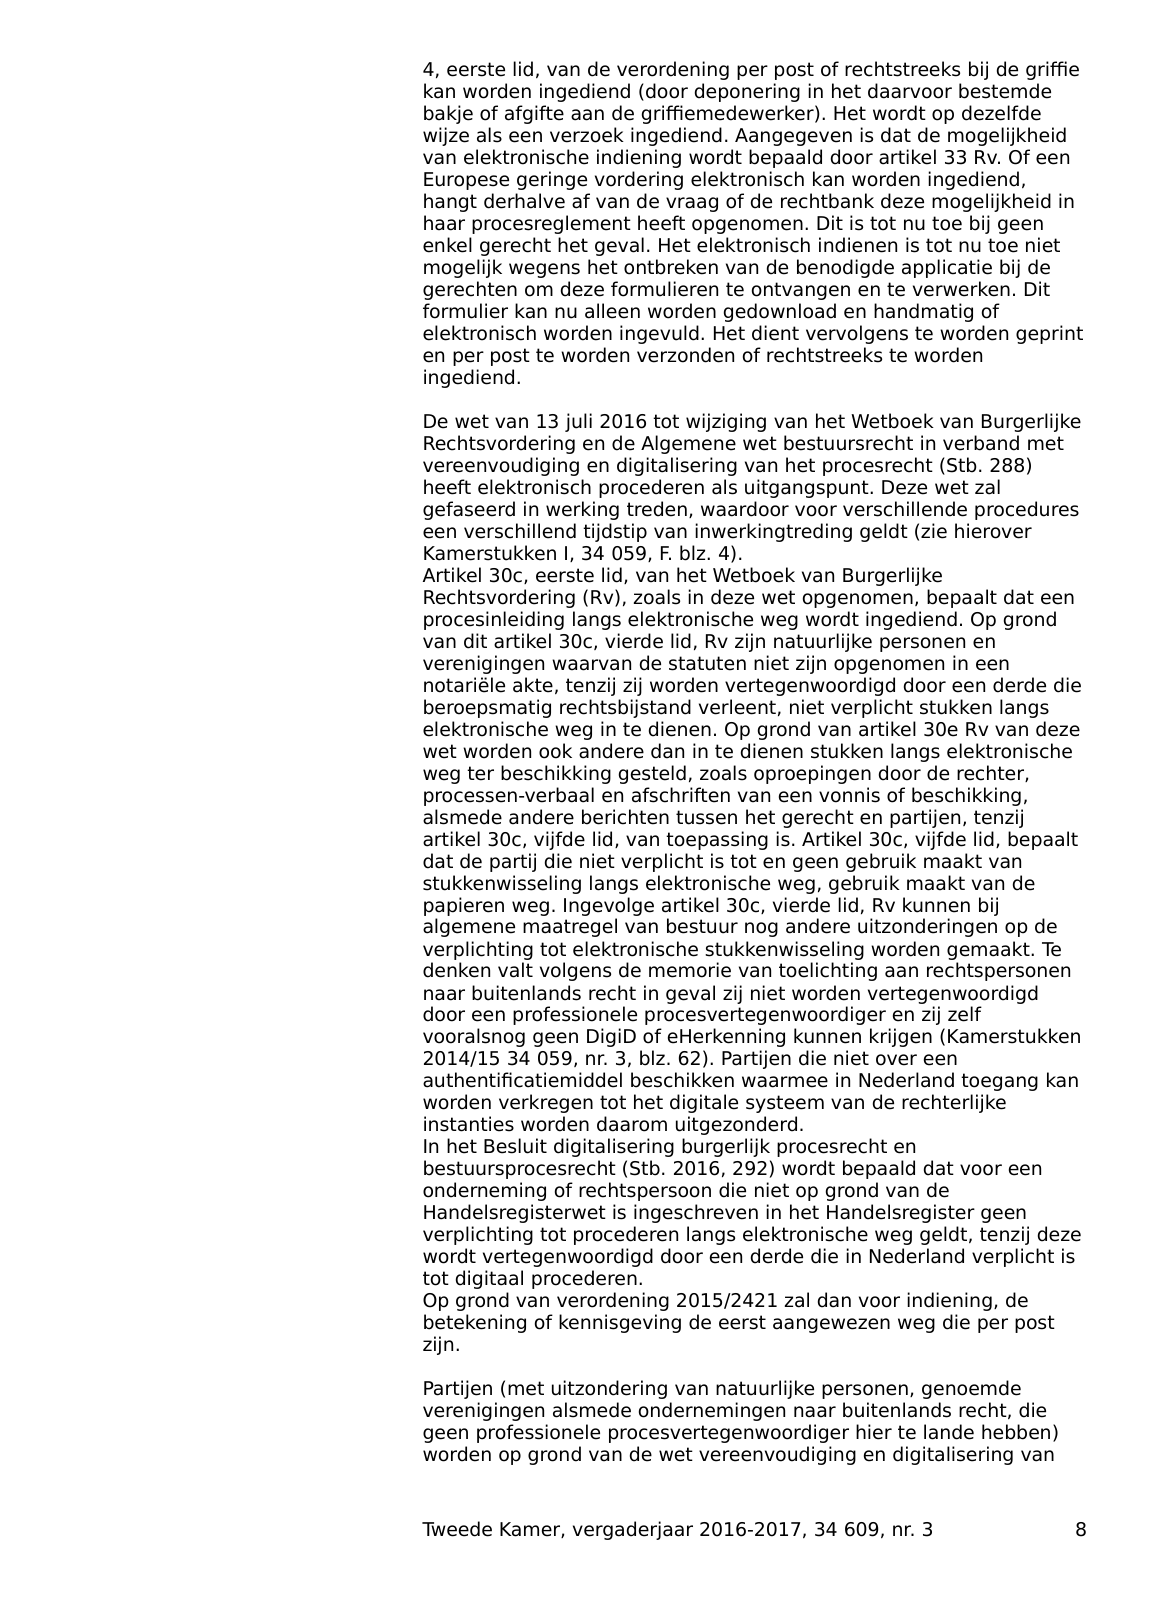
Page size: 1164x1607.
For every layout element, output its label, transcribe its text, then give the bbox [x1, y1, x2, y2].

text In het Besluit digitalisering burgerlijk procesrecht en bestuursprocesrecht (Stb. 2016, 292) wordt bepaald dat voor een onderneming of rechtspersoon die niet op grond van de Handelsregisterwet is ingeschreven in het Handelsregister geen verplichting tot procederen langs elektronische weg geldt, tenzij deze wordt vertegenwoordigd door een derde die in Nederland verplicht is tot digitaal procederen. [422, 1136, 1087, 1290]
text Partijen (met uitzondering van natuurlijke personen, genoemde verenigingen alsmede ondernemingen naar buitenlands recht, die geen professionele procesvertegenwoordiger hier te lande hebben) worden op grond van de wet vereenvoudiging en digitalisering van [422, 1378, 1087, 1466]
text Op grond van verordening 2015/2421 zal dan voor indiening, de betekening of kennisgeving de eerst aangewezen weg die per post zijn. [422, 1290, 1087, 1356]
text De wet van 13 juli 2016 tot wijziging van het Wetboek van Burgerlijke Rechtsvordering en de Algemene wet bestuursrecht in verband met vereenvoudiging en digitalisering van het procesrecht (Stb. 288) heeft elektronisch procederen als uitgangspunt. Deze wet zal gefaseerd in werking treden, waardoor voor verschillende procedures een verschillend tijdstip van inwerkingtreding geldt (zie hierover Kamerstukken I, 34 059, F. blz. 4). [422, 411, 1087, 565]
text Artikel 30c, eerste lid, van het Wetboek van Burgerlijke Rechtsvordering (Rv), zoals in deze wet opgenomen, bepaalt dat een procesinleiding langs elektronische weg wordt ingediend. Op grond van dit artikel 30c, vierde lid, Rv zijn natuurlijke personen en verenigingen waarvan de statuten niet zijn opgenomen in een notariële akte, tenzij zij worden vertegenwoordigd door een derde die beroepsmatig rechtsbijstand verleent, niet verplicht stukken langs elektronische weg in te dienen. Op grond van artikel 30e Rv van deze wet worden ook andere dan in te dienen stukken langs elektronische weg ter beschikking gesteld, zoals oproepingen door de rechter, processen-verbaal en afschriften van een vonnis of beschikking, alsmede andere berichten tussen het gerecht en partijen, tenzij artikel 30c, vijfde lid, van toepassing is. Artikel 30c, vijfde lid, bepaalt dat de partij die niet verplicht is tot en geen gebruik maakt van stukkenwisseling langs elektronische weg, gebruik maakt van de papieren weg. Ingevolge artikel 30c, vierde lid, Rv kunnen bij algemene maatregel van bestuur nog andere uitzonderingen op de verplichting tot elektronische stukkenwisseling worden gemaakt. Te denken valt volgens de memorie van toelichting aan rechtspersonen naar buitenlands recht in geval zij niet worden vertegenwoordigd door een professionele procesvertegenwoordiger en zij zelf vooralsnog geen DigiD of eHerkenning kunnen krijgen (Kamerstukken 2014/15 34 059, nr. 3, blz. 62). Partijen die niet over een authentificatiemiddel beschikken waarmee in Nederland toegang kan worden verkregen tot het digitale systeem van de rechterlijke instanties worden daarom uitgezonderd. [422, 565, 1087, 1136]
text 4, eerste lid, van de verordening per post of rechtstreeks bij de griffie kan worden ingediend (door deponering in het daarvoor bestemde bakje of afgifte aan de griffiemedewerker). Het wordt op dezelfde wijze als een verzoek ingediend. Aangegeven is dat de mogelijkheid van elektronische indiening wordt bepaald door artikel 33 Rv. Of een Europese geringe vordering elektronisch kan worden ingediend, hangt derhalve af van de vraag of de rechtbank deze mogelijkheid in haar procesreglement heeft opgenomen. Dit is tot nu toe bij geen enkel gerecht het geval. Het elektronisch indienen is tot nu toe niet mogelijk wegens het ontbreken van de benodigde applicatie bij de gerechten om deze formulieren te ontvangen en te verwerken. Dit formulier kan nu alleen worden gedownload en handmatig of elektronisch worden ingevuld. Het dient vervolgens te worden geprint en per post te worden verzonden of rechtstreeks te worden ingediend. [422, 59, 1087, 389]
